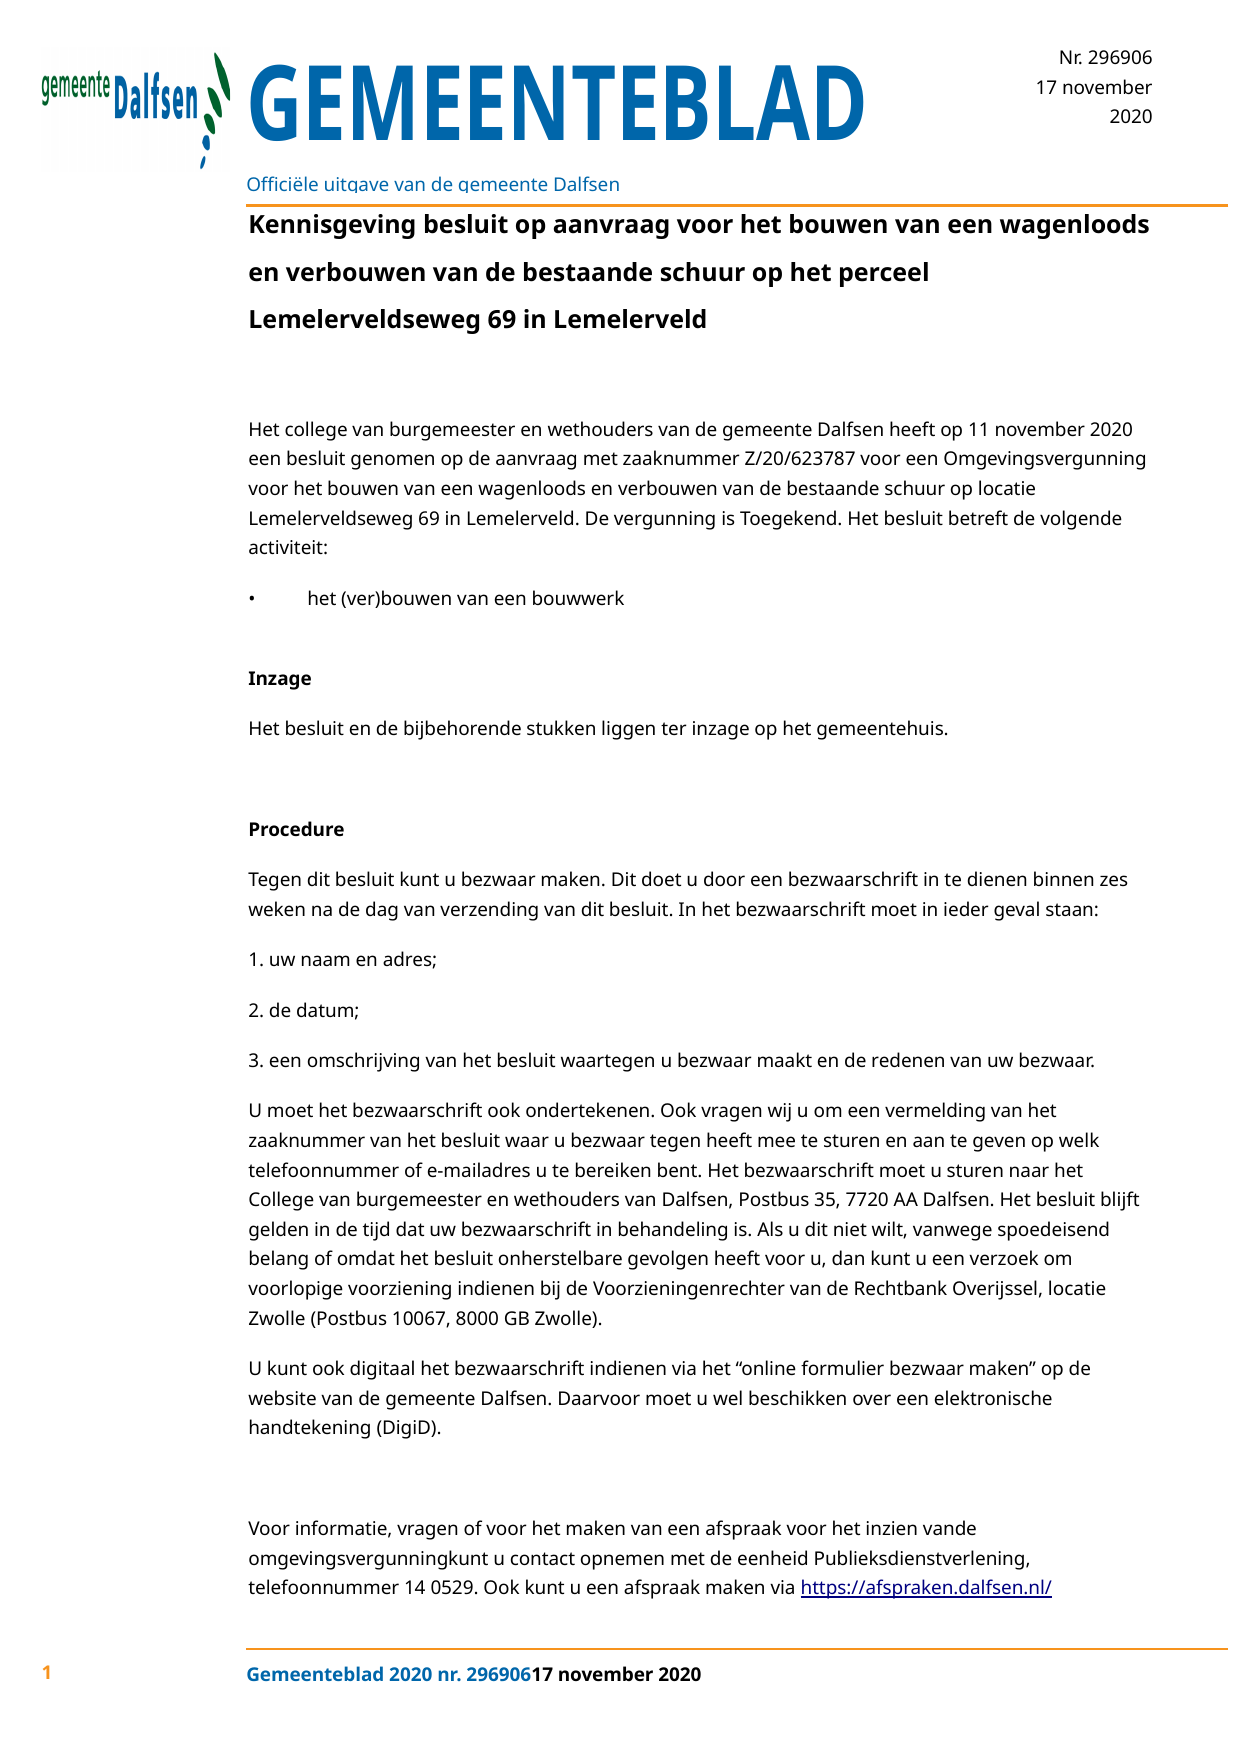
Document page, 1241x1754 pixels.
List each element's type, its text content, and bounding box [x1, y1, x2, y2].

text 1. uw naam en adres; [248, 946, 1152, 972]
text U moet het bezwaarschrift ook ondertekenen. Ook vragen wij u om een vermelding van het zaaknummer van het besluit waar u bezwaar tegen heeft mee te sturen en aan te geven op welk telefoonnummer of e-mailadres u te bereiken bent. Het bezwaarschrift moet u sturen naar het College van burgemeester en wethouders van Dalfsen, Postbus 35, 7720 AA Dalfsen. Het besluit blijft gelden in de tijd dat uw bezwaarschrift in behandeling is. Als u dit niet wilt, vanwege spoedeisend belang of omdat het besluit onherstelbare gevolgen heeft voor u, dan kunt u een verzoek om voorlopige voorziening indienen bij de Voorzieningenrechter van de Rechtbank Overijssel, locatie Zwolle (Postbus 10067, 8000 GB Zwolle). [248, 1098, 1152, 1330]
text Voor informatie, vragen of voor het maken van een afspraak voor het inzien vande omgevingsvergunningkunt u contact opnemen met de eenheid Publieksdienstverlening, telefoonnummer 14 0529. Ook kunt u een afspraak maken via https://afspraken.dalfsen.nl/ [248, 1515, 1152, 1600]
text Het college van burgemeester en wethouders van de gemeente Dalfsen heeft op 11 november 2020 een besluit genomen op de aanvraag met zaaknummer Z/20/623787 voor een Omgevingsvergunning voor het bouwen van een wagenloods en verbouwen van de bestaande schuur op locatie Lemelerveldseweg 69 in Lemelerveld. De vergunning is Toegekend. Het besluit betreft de volgende activiteit: [248, 416, 1152, 560]
text 3. een omschrijving van het besluit waartegen u bezwaar maakt en de redenen van uw bezwaar. [248, 1047, 1152, 1073]
text Inzage [248, 665, 1152, 690]
text Het besluit en de bijbehorende stukken liggen ter inzage op het gemeentehuis. [248, 715, 1152, 741]
text Kennisgeving besluit op aanvraag voor het bouwen van een wagenloods en verbouwen van de bestaande schuur op het perceel Lemelerveldseweg 69 in Lemelerveld [248, 207, 1152, 336]
list het (ver)bouwen van een bouwwerk [248, 585, 1152, 610]
text Tegen dit besluit kunt u bezwaar maken. Dit doet u door een bezwaarschrift in te dienen binnen zes weken na de dag van verzending van dit besluit. In het bezwaarschrift moet in ieder geval staan: [248, 866, 1152, 922]
text 2. de datum; [248, 997, 1152, 1022]
text Procedure [248, 816, 1152, 842]
text U kunt ook digitaal het bezwaarschrift indienen via het “online formulier bezwaar maken” op de website van de gemeente Dalfsen. Daarvoor moet u wel beschikken over een elektronische handtekening (DigiD). [248, 1355, 1152, 1440]
picture [41, 47, 231, 172]
